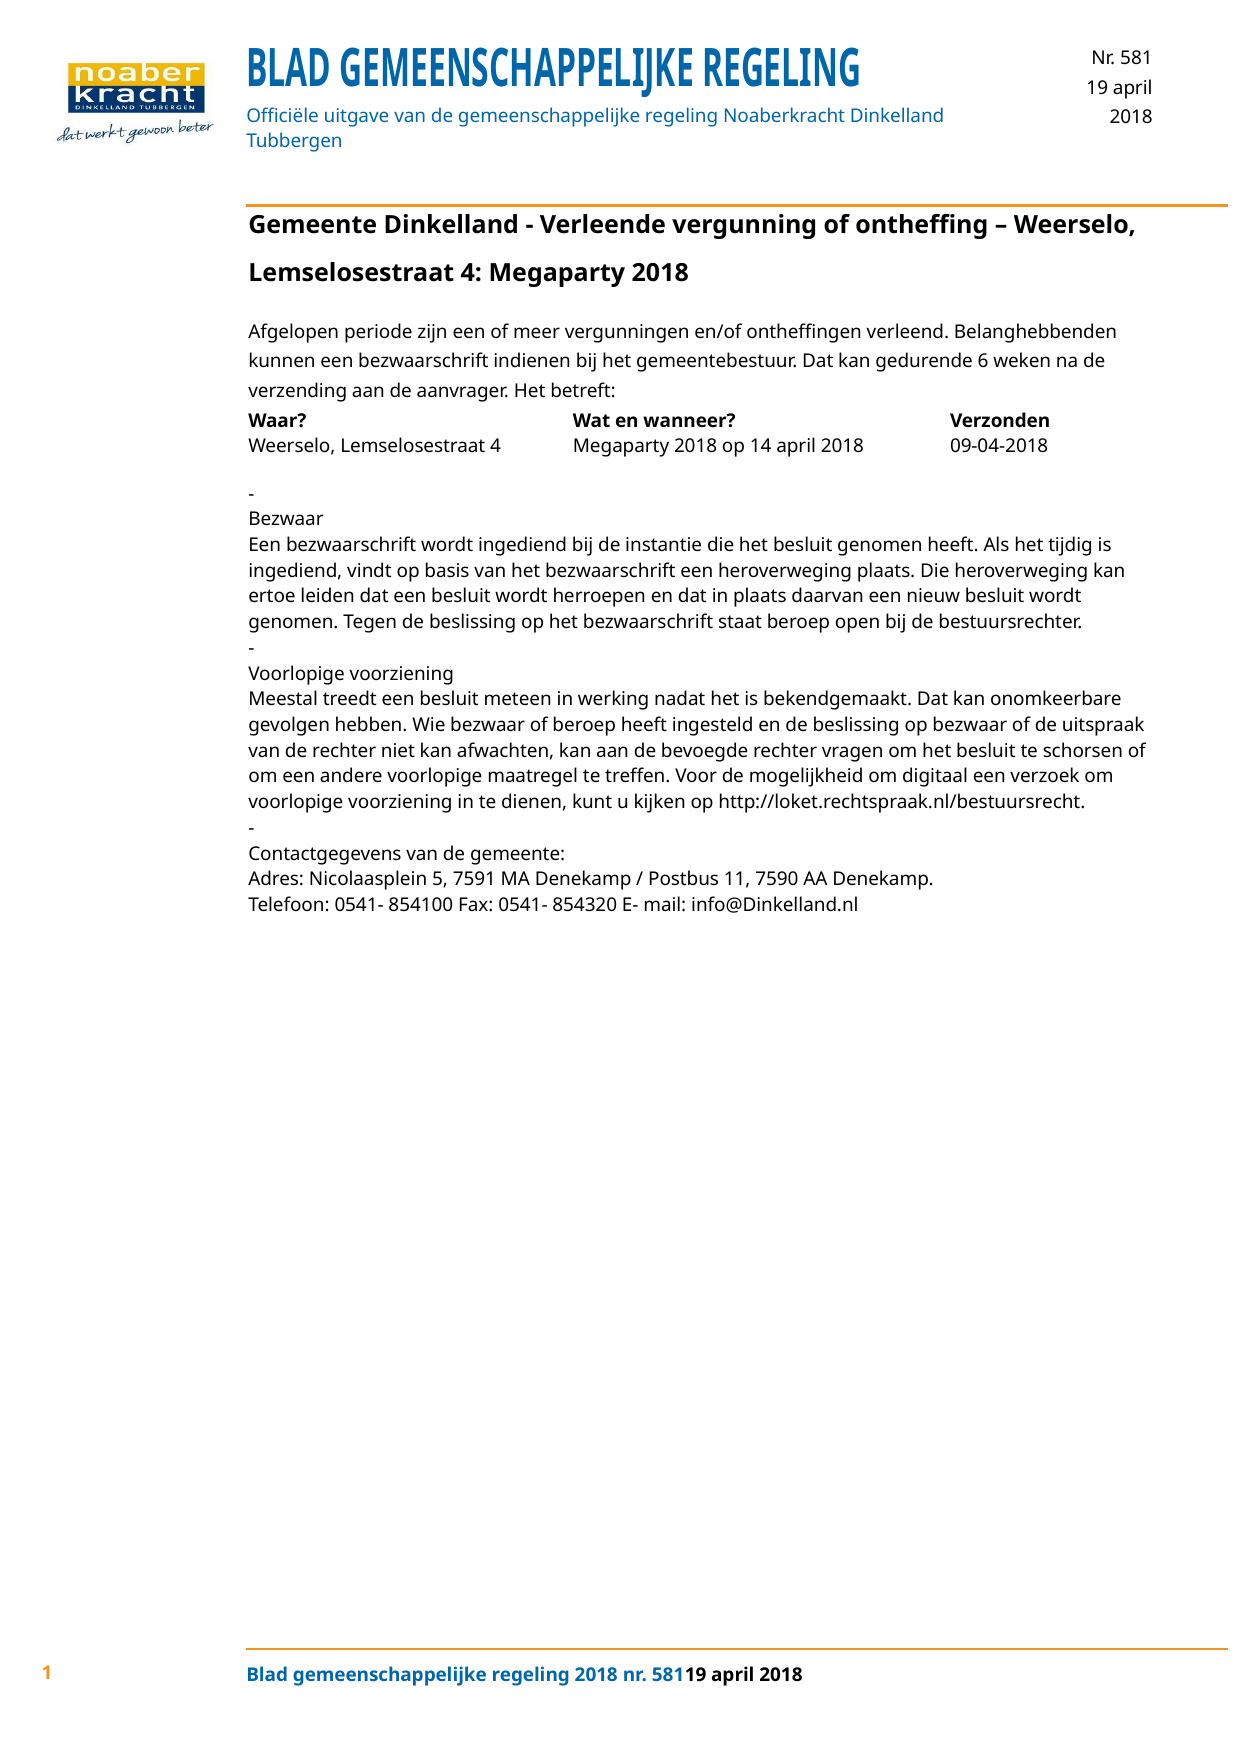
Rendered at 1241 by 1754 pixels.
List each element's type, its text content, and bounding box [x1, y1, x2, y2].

text Afgelopen periode zijn een of meer vergunningen en/of ontheffingen verleend. Belanghebbenden kunnen een bezwaarschrift indienen bij het gemeentebestuur. Dat kan gedurende 6 weken na de verzending aan de aanvrager. Het betreft: [248, 318, 1152, 403]
text Meestal treedt een besluit meteen in werking nadat het is bekendgemaakt. Dat kan onomkeerbare gevolgen hebben. Wie bezwaar of beroep heeft ingesteld en de beslissing op bezwaar of de uitspraak van de rechter niet kan afwachten, kan aan de bevoegde rechter vragen om het besluit te schorsen of om een andere voorlopige maatregel te treffen. Voor de mogelijkheid om digitaal een verzoek om voorlopige voorziening in te dienen, kunt u kijken op http://loket.rechtspraak.nl/bestuursrecht. [248, 686, 1152, 814]
table_header Waar? [248, 407, 573, 432]
text Gemeente Dinkelland - Verleende vergunning of ontheffing – Weerselo, Lemselosestraat 4: Megaparty 2018 [248, 207, 1152, 288]
picture [41, 47, 231, 172]
text Bezwaar [248, 505, 1152, 531]
table_cell 09-04-2018 [950, 433, 1152, 458]
text Voorlopige voorziening [248, 660, 1152, 686]
table_cell Weerselo, Lemselosestraat 4 [248, 433, 573, 458]
text - [248, 814, 1152, 840]
table_cell Megaparty 2018 op 14 april 2018 [573, 433, 950, 458]
text - [248, 634, 1152, 660]
text Een bezwaarschrift wordt ingediend bij de instantie die het besluit genomen heeft. Als het tijdig is ingediend, vindt op basis van het bezwaarschrift een heroverweging plaats. Die heroverweging kan ertoe leiden dat een besluit wordt herroepen en dat in plaats daarvan een nieuw besluit wordt genomen. Tegen de beslissing op het bezwaarschrift staat beroep open bij de bestuursrechter. [248, 531, 1152, 634]
table_header Wat en wanneer? [573, 407, 950, 432]
text Adres: Nicolaasplein 5, 7591 MA Denekamp / Postbus 11, 7590 AA Denekamp. [248, 866, 1152, 891]
table_header Verzonden [950, 407, 1152, 432]
text - [248, 480, 1152, 505]
text Telefoon: 0541- 854100 Fax: 0541- 854320 E- mail: info@Dinkelland.nl [248, 891, 1152, 917]
text Contactgegevens van de gemeente: [248, 840, 1152, 866]
